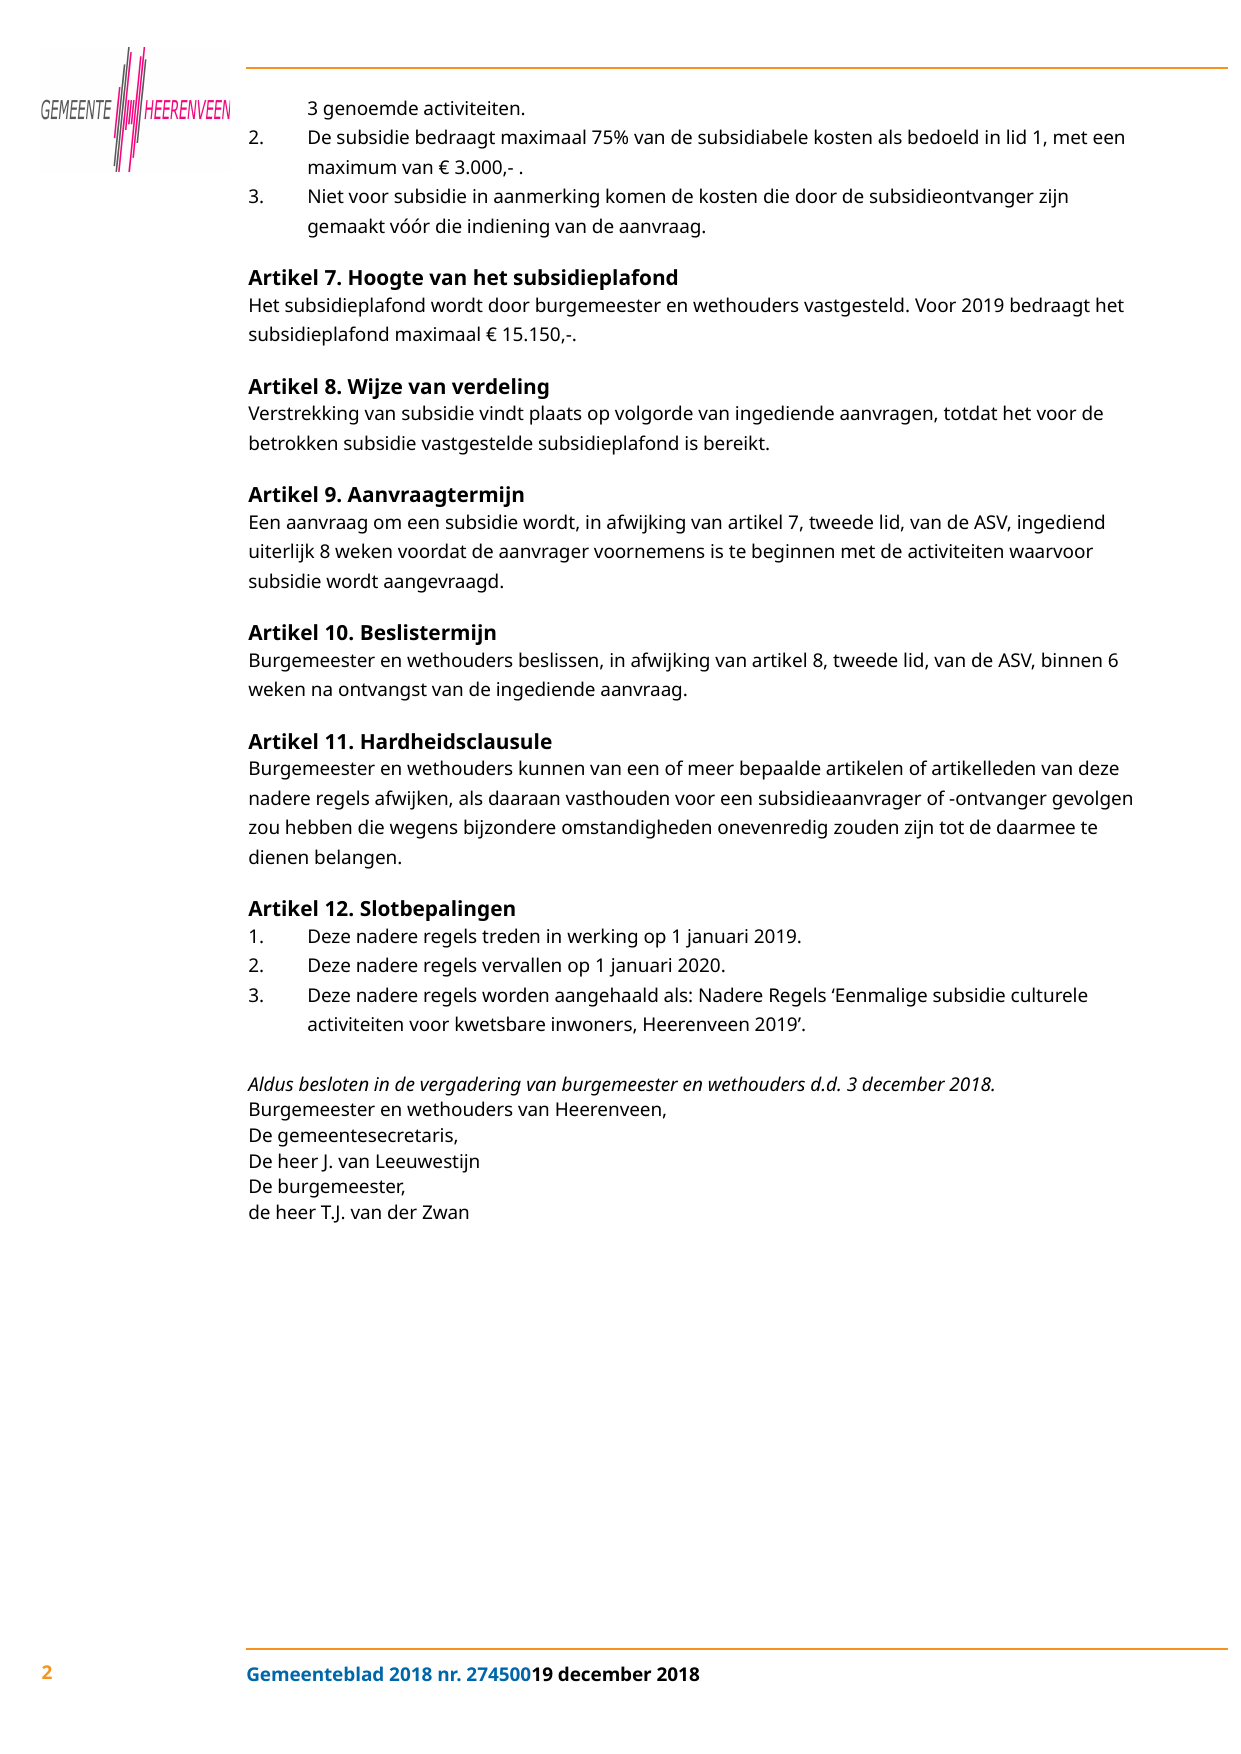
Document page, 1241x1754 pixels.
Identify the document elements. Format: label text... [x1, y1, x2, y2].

text Een aanvraag om een subsidie wordt, in afwijking van artikel 7, tweede lid, van de ASV, ingediend uiterlijk 8 weken voordat de aanvrager voornemens is te beginnen met de activiteiten waarvoor subsidie wordt aangevraagd. [248, 509, 1152, 594]
text Artikel 8. Wijze van verdeling [248, 372, 1152, 400]
list De subsidie bedraagt maximaal 75% van de subsidiabele kosten als bedoeld in lid 1, met een maximum van € 3.000,- . [248, 124, 1152, 180]
text Verstrekking van subsidie vindt plaats op volgorde van ingediende aanvragen, totdat het voor de betrokken subsidie vastgestelde subsidieplafond is bereikt. [248, 400, 1152, 456]
text Het subsidieplafond wordt door burgemeester en wethouders vastgesteld. Voor 2019 bedraagt het subsidieplafond maximaal € 15.150,-. [248, 292, 1152, 347]
text Burgemeester en wethouders kunnen van een of meer bepaalde artikelen of artikelleden van deze nadere regels afwijken, als daaraan vasthouden voor een subsidieaanvrager of -ontvanger gevolgen zou hebben die wegens bijzondere omstandigheden onevenredig zouden zijn tot de daarmee te dienen belangen. [248, 755, 1152, 870]
text Artikel 7. Hoogte van het subsidieplafond [248, 263, 1152, 292]
picture [41, 47, 231, 172]
text Artikel 11. Hardheidsclausule [248, 727, 1152, 755]
text de heer T.J. van der Zwan [248, 1199, 1152, 1225]
text Burgemeester en wethouders van Heerenveen, [248, 1097, 1152, 1122]
text De heer J. van Leeuwestijn [248, 1148, 1152, 1174]
list Deze nadere regels vervallen op 1 januari 2020. [248, 952, 1152, 978]
list Deze nadere regels treden in werking op 1 januari 2019. [248, 923, 1152, 949]
list Deze nadere regels worden aangehaald als: Nadere Regels ‘Eenmalige subsidie culturele activiteiten voor kwetsbare inwoners, Heerenveen 2019’. [248, 982, 1152, 1037]
text De burgemeester, [248, 1174, 1152, 1199]
text Burgemeester en wethouders beslissen, in afwijking van artikel 8, tweede lid, van de ASV, binnen 6 weken na ontvangst van de ingediende aanvraag. [248, 647, 1152, 702]
text Artikel 10. Beslistermijn [248, 618, 1152, 647]
text Artikel 12. Slotbepalingen [248, 894, 1152, 923]
text De gemeentesecretaris, [248, 1122, 1152, 1148]
list Niet voor subsidie in aanmerking komen de kosten die door de subsidieontvanger zijn gemaakt vóór die indiening van de aanvraag. [248, 183, 1152, 239]
text Aldus besloten in de vergadering van burgemeester en wethouders d.d. 3 december 2018. [248, 1071, 1152, 1097]
list 3 genoemde activiteiten. [248, 95, 1152, 121]
text Artikel 9. Aanvraagtermijn [248, 480, 1152, 509]
